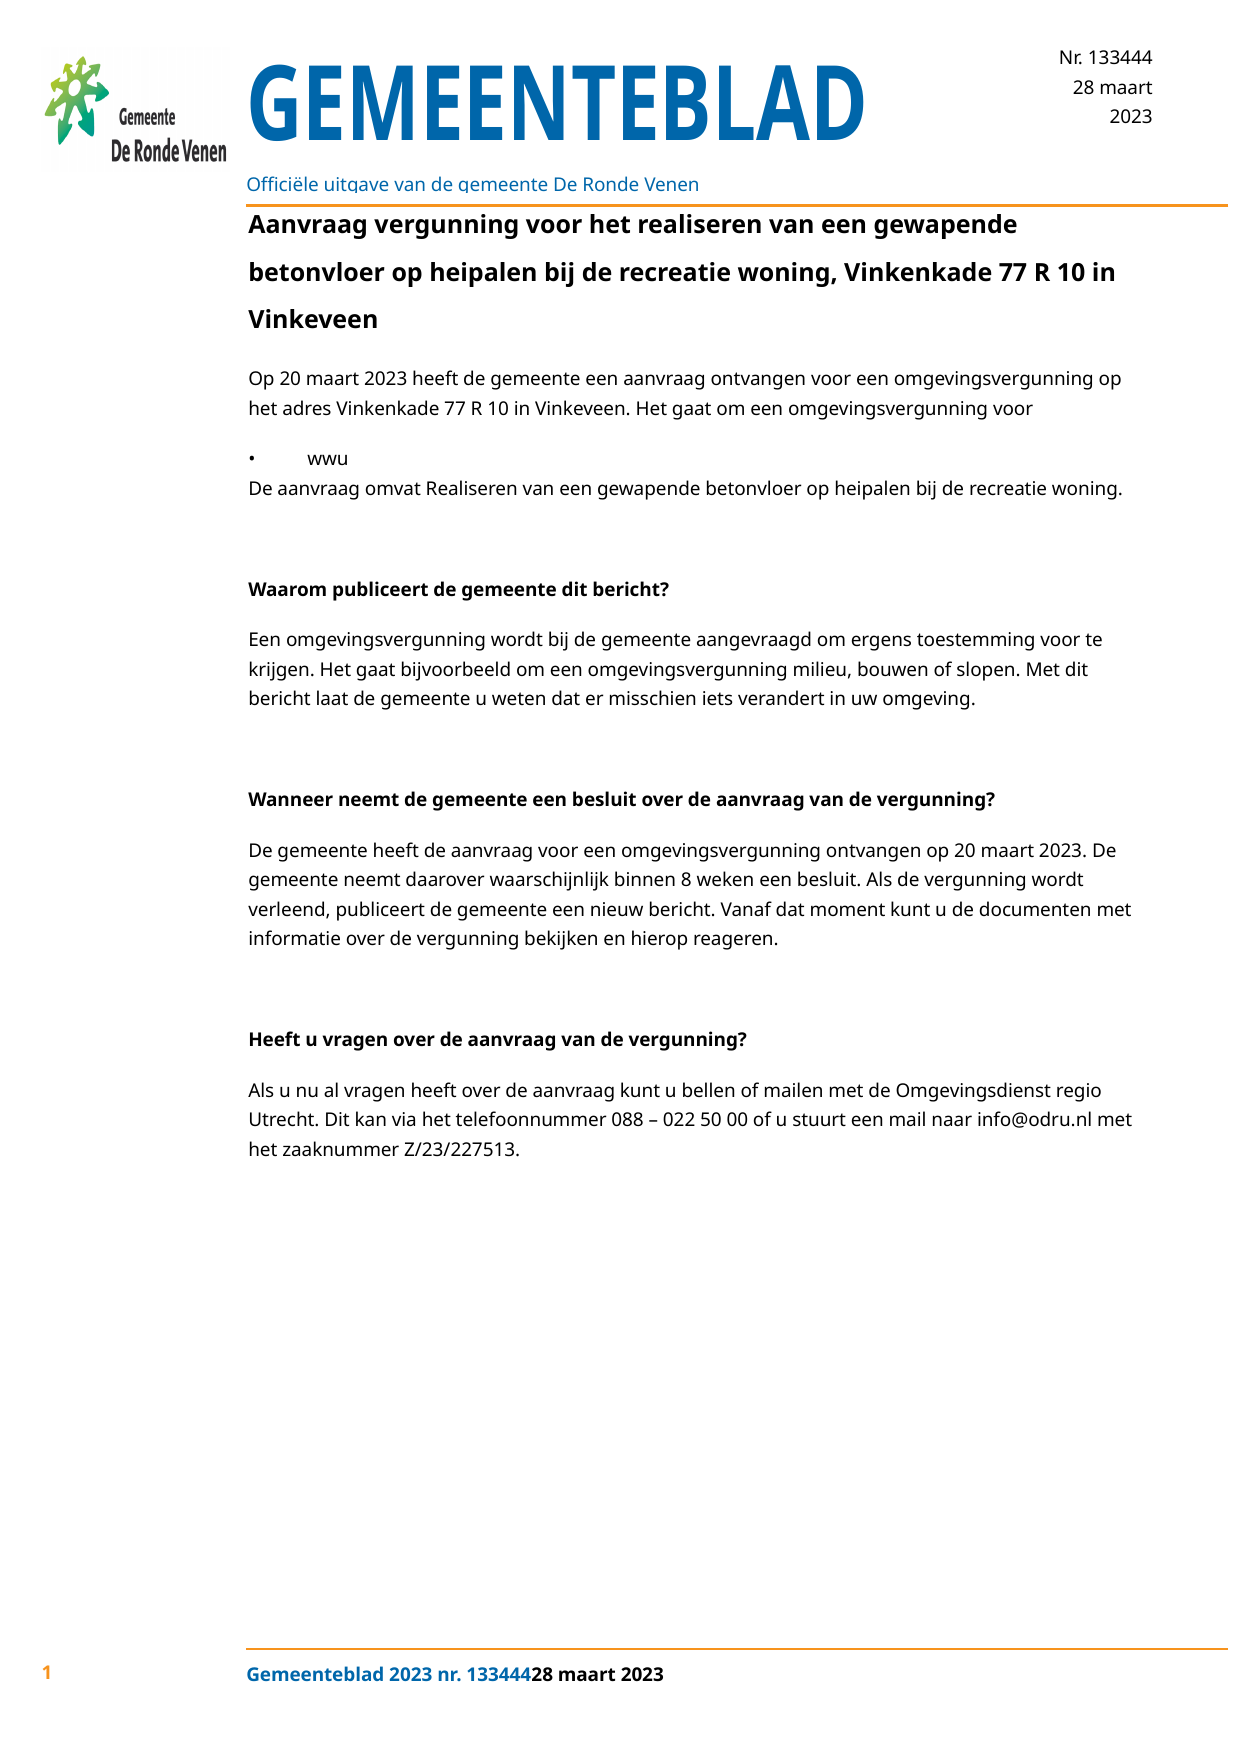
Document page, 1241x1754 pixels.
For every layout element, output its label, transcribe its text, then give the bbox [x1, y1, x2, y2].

text Op 20 maart 2023 heeft de gemeente een aanvraag ontvangen voor een omgevingsvergunning op het adres Vinkenkade 77 R 10 in Vinkeveen. Het gaat om een omgevingsvergunning voor [248, 366, 1152, 421]
text Als u nu al vragen heeft over de aanvraag kunt u bellen of mailen met de Omgevingsdienst regio Utrecht. Dit kan via het telefoonnummer 088 – 022 50 00 of u stuurt een mail naar info@odru.nl met het zaaknummer Z/23/227513. [248, 1077, 1152, 1162]
picture [41, 47, 231, 172]
text Heeft u vragen over de aanvraag van de vergunning? [248, 1026, 1152, 1052]
text Waarom publiceert de gemeente dit bericht? [248, 576, 1152, 602]
text De aanvraag omvat Realiseren van een gewapende betonvloer op heipalen bij de recreatie woning. [248, 475, 1152, 501]
list wwu [248, 446, 1152, 471]
text Een omgevingsvergunning wordt bij de gemeente aangevraagd om ergens toestemming voor te krijgen. Het gaat bijvoorbeeld om een omgevingsvergunning milieu, bouwen of slopen. Met dit bericht laat de gemeente u weten dat er misschien iets verandert in uw omgeving. [248, 626, 1152, 711]
text De gemeente heeft de aanvraag voor een omgevingsvergunning ontvangen op 20 maart 2023. De gemeente neemt daarover waarschijnlijk binnen 8 weken een besluit. Als de vergunning wordt verleend, publiceert de gemeente een nieuw bericht. Vanaf dat moment kunt u de documenten met informatie over de vergunning bekijken en hierop reageren. [248, 837, 1152, 951]
text Wanneer neemt de gemeente een besluit over de aanvraag van de vergunning? [248, 786, 1152, 812]
text Aanvraag vergunning voor het realiseren van een gewapende betonvloer op heipalen bij de recreatie woning, Vinkenkade 77 R 10 in Vinkeveen [248, 207, 1152, 336]
